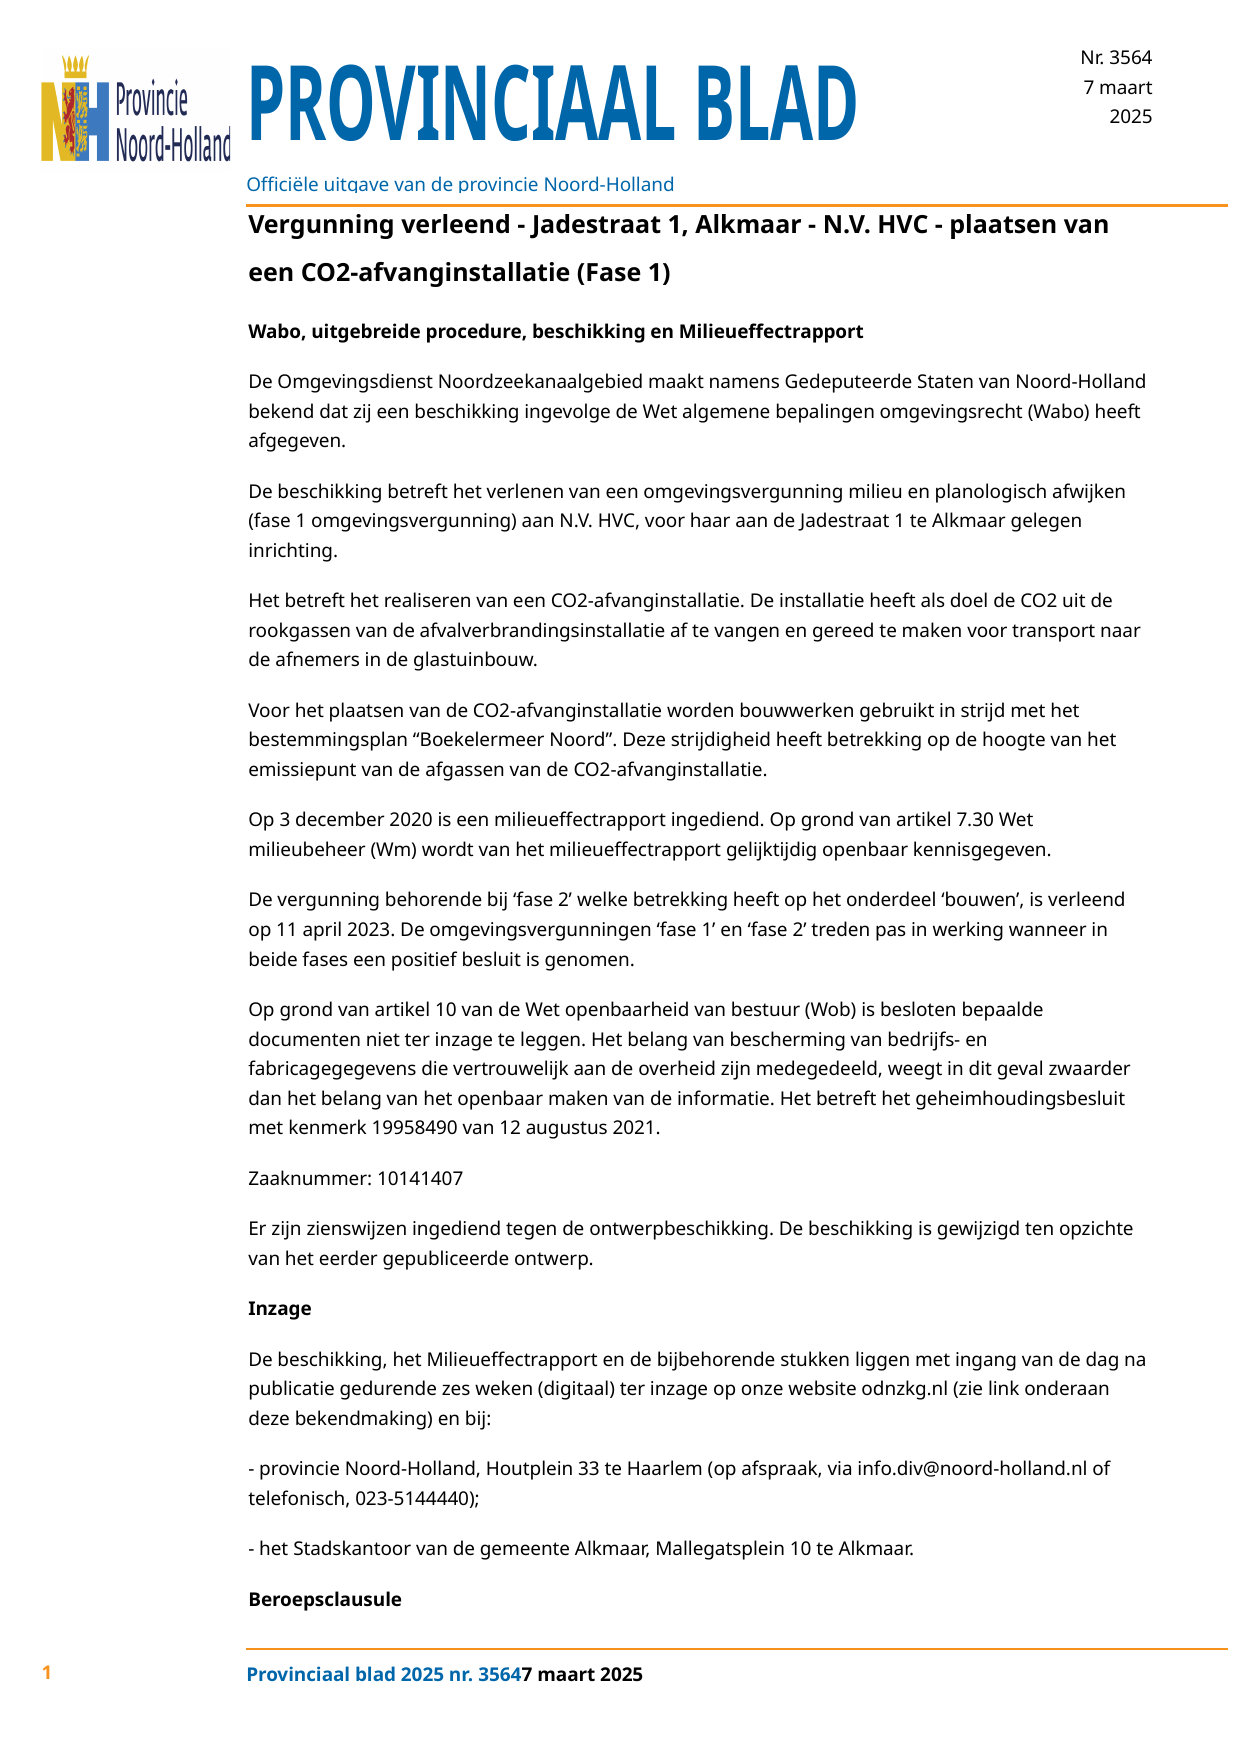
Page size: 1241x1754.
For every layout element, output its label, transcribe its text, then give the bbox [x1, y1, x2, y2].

picture [41, 47, 231, 172]
text Op 3 december 2020 is een milieueffectrapport ingediend. Op grond van artikel 7.30 Wet milieubeheer (Wm) wordt van het milieueffectrapport gelijktijdig openbaar kennisgegeven. [248, 807, 1152, 862]
text Vergunning verleend - Jadestraat 1, Alkmaar - N.V. HVC - plaatsen van een CO2-afvanginstallatie (Fase 1) [248, 207, 1152, 288]
text Het betreft het realiseren van een CO2-afvanginstallatie. De installatie heeft als doel de CO2 uit de rookgassen van de afvalverbrandingsinstallatie af te vangen en gereed te maken voor transport naar de afnemers in de glastuinbouw. [248, 587, 1152, 672]
text De Omgevingsdienst Noordzeekanaalgebied maakt namens Gedeputeerde Staten van Noord-Holland bekend dat zij een beschikking ingevolge de Wet algemene bepalingen omgevingsrecht (Wabo) heeft afgegeven. [248, 368, 1152, 453]
text Inzage [248, 1295, 1152, 1321]
text De beschikking, het Milieueffectrapport en de bijbehorende stukken liggen met ingang van de dag na publicatie gedurende zes weken (digitaal) ter inzage op onze website odnzkg.nl (zie link onderaan deze bekendmaking) en bij: [248, 1346, 1152, 1431]
text Op grond van artikel 10 van de Wet openbaarheid van bestuur (Wob) is besloten bepaalde documenten niet ter inzage te leggen. Het belang van bescherming van bedrijfs- en fabricagegegevens die vertrouwelijk aan de overheid zijn medegedeeld, weegt in dit geval zwaarder dan het belang van het openbaar maken van de informatie. Het betreft het geheimhoudingsbesluit met kenmerk 19958490 van 12 augustus 2021. [248, 996, 1152, 1140]
text De vergunning behorende bij ‘fase 2’ welke betrekking heeft op het onderdeel ‘bouwen’, is verleend op 11 april 2023. De omgevingsvergunningen ‘fase 1’ en ‘fase 2’ treden pas in werking wanneer in beide fases een positief besluit is genomen. [248, 887, 1152, 972]
text Zaaknummer: 10141407 [248, 1165, 1152, 1191]
text - het Stadskantoor van de gemeente Alkmaar, Mallegatsplein 10 te Alkmaar. [248, 1535, 1152, 1561]
text Beroepsclausule [248, 1586, 1152, 1612]
text Er zijn zienswijzen ingediend tegen de ontwerpbeschikking. De beschikking is gewijzigd ten opzichte van het eerder gepubliceerde ontwerp. [248, 1215, 1152, 1271]
text De beschikking betreft het verlenen van een omgevingsvergunning milieu en planologisch afwijken (fase 1 omgevingsvergunning) aan N.V. HVC, voor haar aan de Jadestraat 1 te Alkmaar gelegen inrichting. [248, 478, 1152, 563]
text Voor het plaatsen van de CO2-afvanginstallatie worden bouwwerken gebruikt in strijd met het bestemmingsplan “Boekelermeer Noord”. Deze strijdigheid heeft betrekking op de hoogte van het emissiepunt van de afgassen van de CO2-afvanginstallatie. [248, 697, 1152, 782]
text - provincie Noord-Holland, Houtplein 33 te Haarlem (op afspraak, via info.div@noord-holland.nl of telefonisch, 023-5144440); [248, 1455, 1152, 1511]
text Wabo, uitgebreide procedure, beschikking en Milieueffectrapport [248, 318, 1152, 344]
